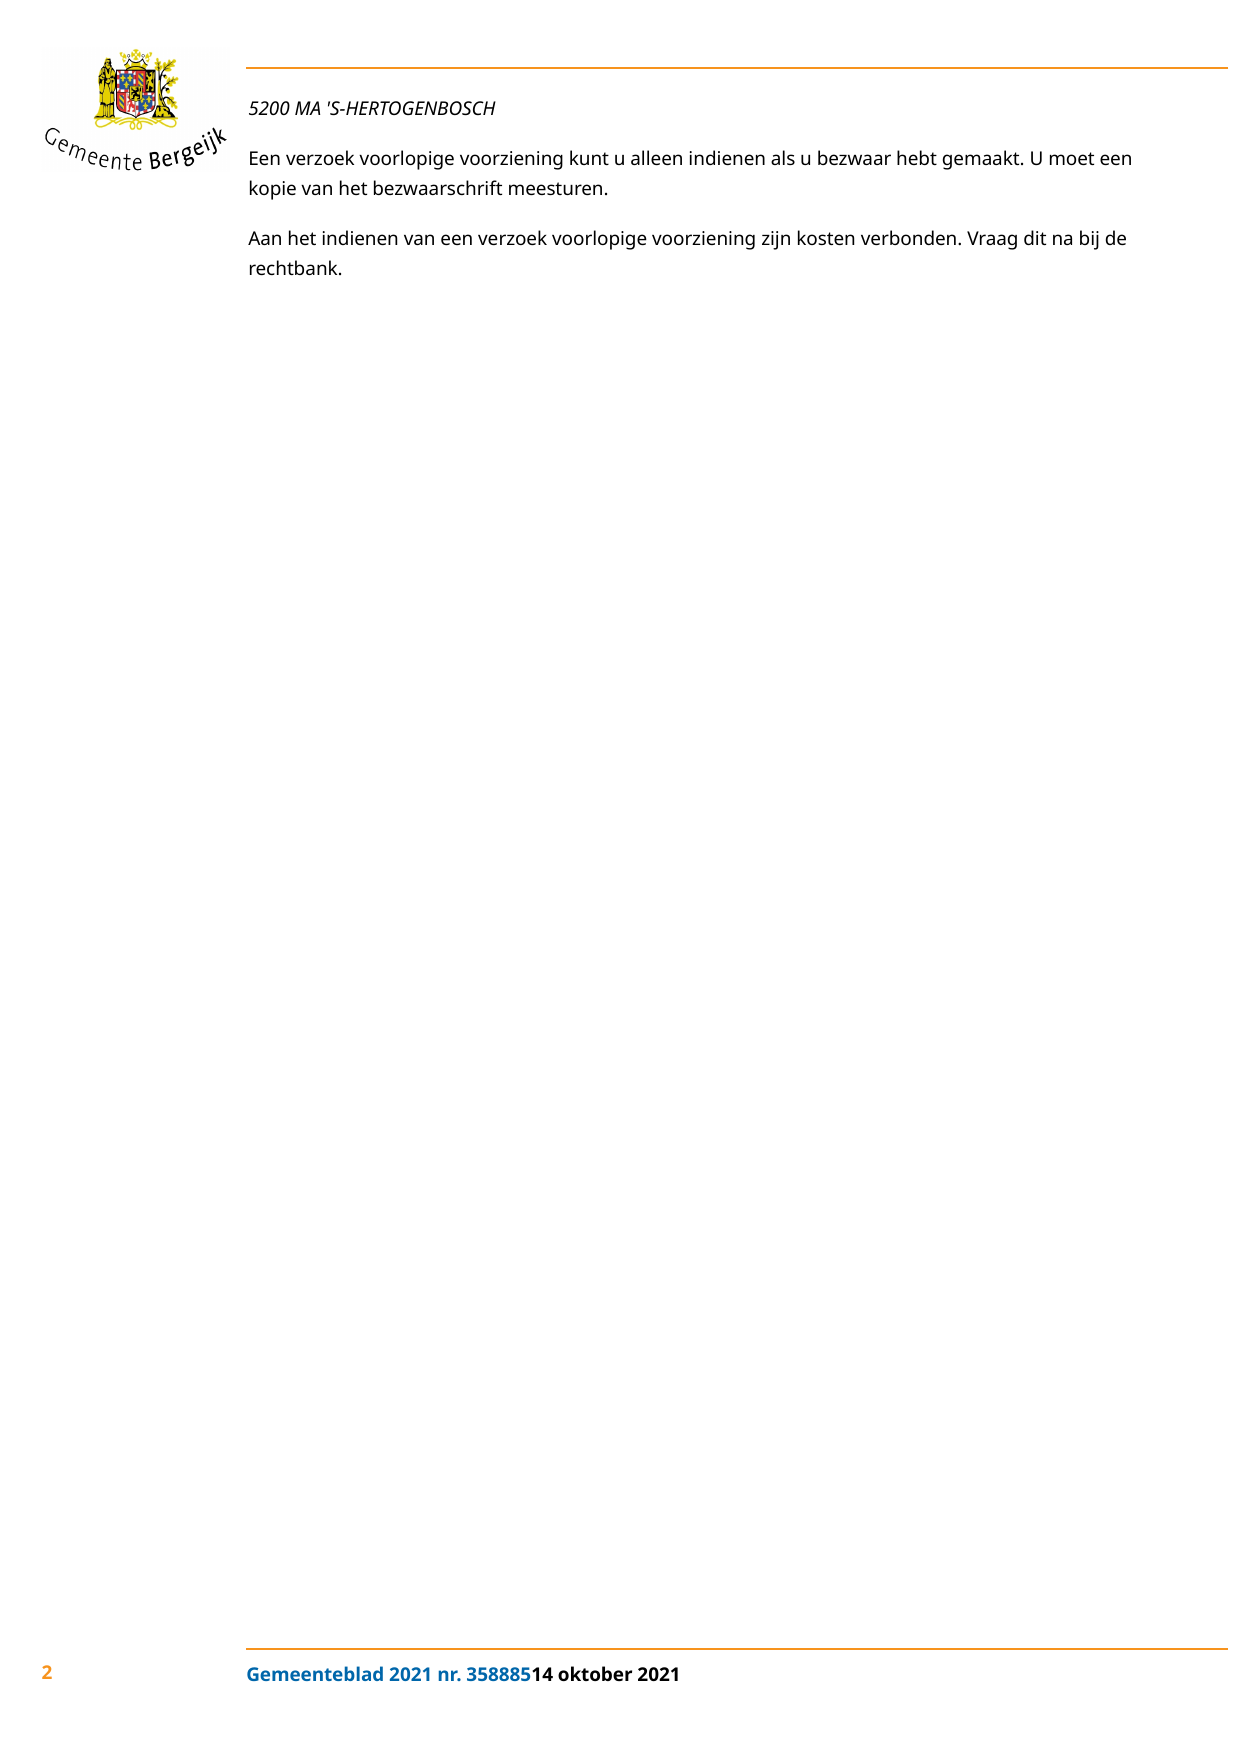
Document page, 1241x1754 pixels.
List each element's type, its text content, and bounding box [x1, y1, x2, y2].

text 5200 MA 'S-HERTOGENBOSCH [248, 95, 1152, 121]
text Een verzoek voorlopige voorziening kunt u alleen indienen als u bezwaar hebt gemaakt. U moet een kopie van het bezwaarschrift meesturen. [248, 145, 1152, 201]
picture [41, 47, 231, 172]
text Aan het indienen van een verzoek voorlopige voorziening zijn kosten verbonden. Vraag dit na bij de rechtbank. [248, 225, 1152, 281]
